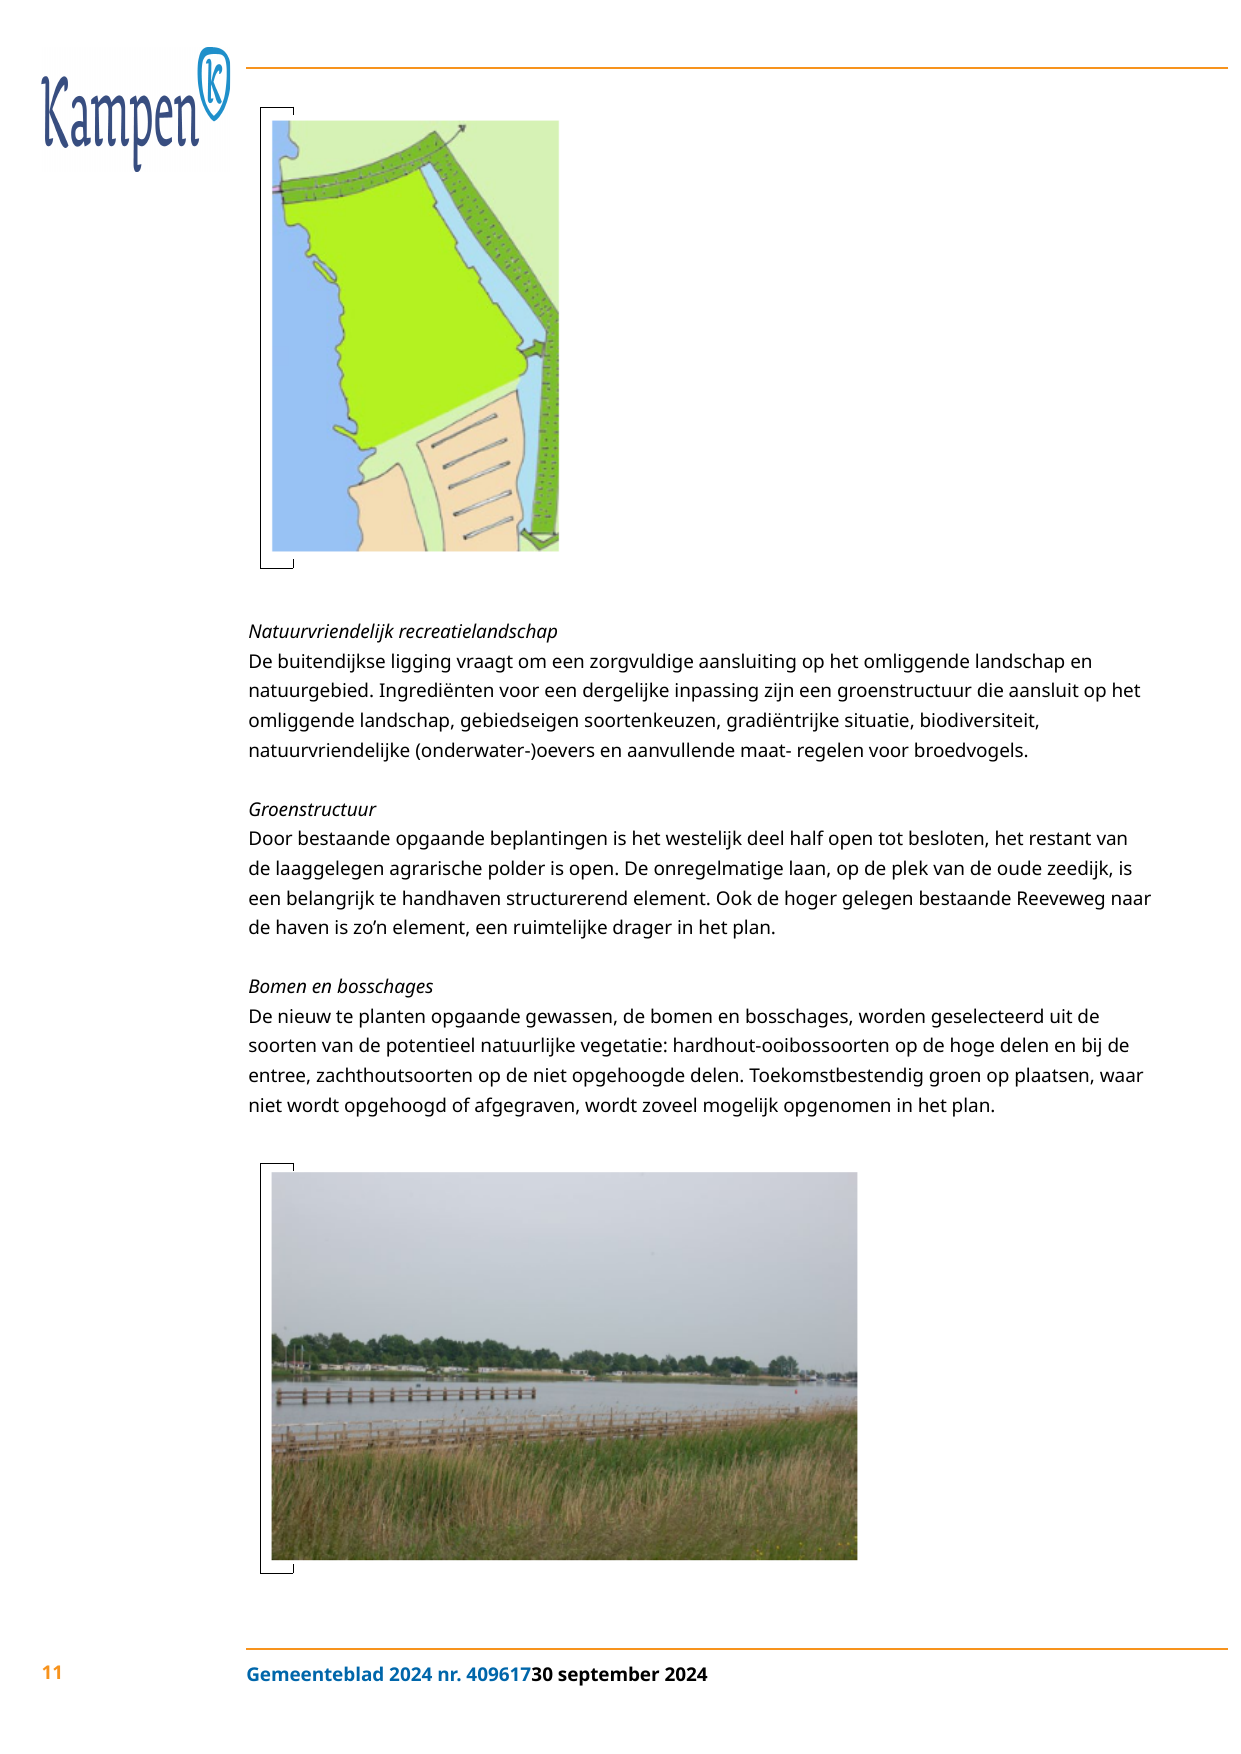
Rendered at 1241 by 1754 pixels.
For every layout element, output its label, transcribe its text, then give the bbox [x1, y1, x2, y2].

text Bomen en bosschages [248, 973, 1152, 999]
text Door bestaande opgaande beplantingen is het westelijk deel half open tot besloten, het restant van de laaggelegen agrarische polder is open. De onregelmatige laan, op de plek van de oude zeedijk, is een belangrijk te handhaven structurerend element. Ook de hoger gelegen bestaande Reeveweg naar de haven is zo’n element, een ruimtelijke drager in het plan. [248, 826, 1152, 940]
text De buitendijkse ligging vraagt om een zorgvuldige aansluiting op het omliggende landschap en natuurgebied. Ingrediënten voor een dergelijke inpassing zijn een groenstructuur die aansluit op het omliggende landschap, gebiedseigen soortenkeuzen, gradiëntrijke situatie, biodiversiteit, natuurvriendelijke (onderwater-)oevers en aanvullende maat- regelen voor broedvogels. [248, 648, 1152, 762]
text Groenstructuur [248, 796, 1152, 822]
picture [268, 115, 565, 559]
text Natuurvriendelijk recreatielandschap [248, 618, 1152, 644]
text De nieuw te planten opgaande gewassen, de bomen en bosschages, worden geselecteerd uit de soorten van de potentieel natuurlijke vegetatie: hardhout-ooibossoorten op de hoge delen en bij de entree, zachthoutsoorten op de niet opgehoogde delen. Toekomstbestendig groen op plaatsen, waar niet wordt opgehoogd of afgegraven, wordt zoveel mogelijk opgenomen in het plan. [248, 1003, 1152, 1117]
picture [41, 47, 231, 172]
picture [268, 1171, 860, 1564]
